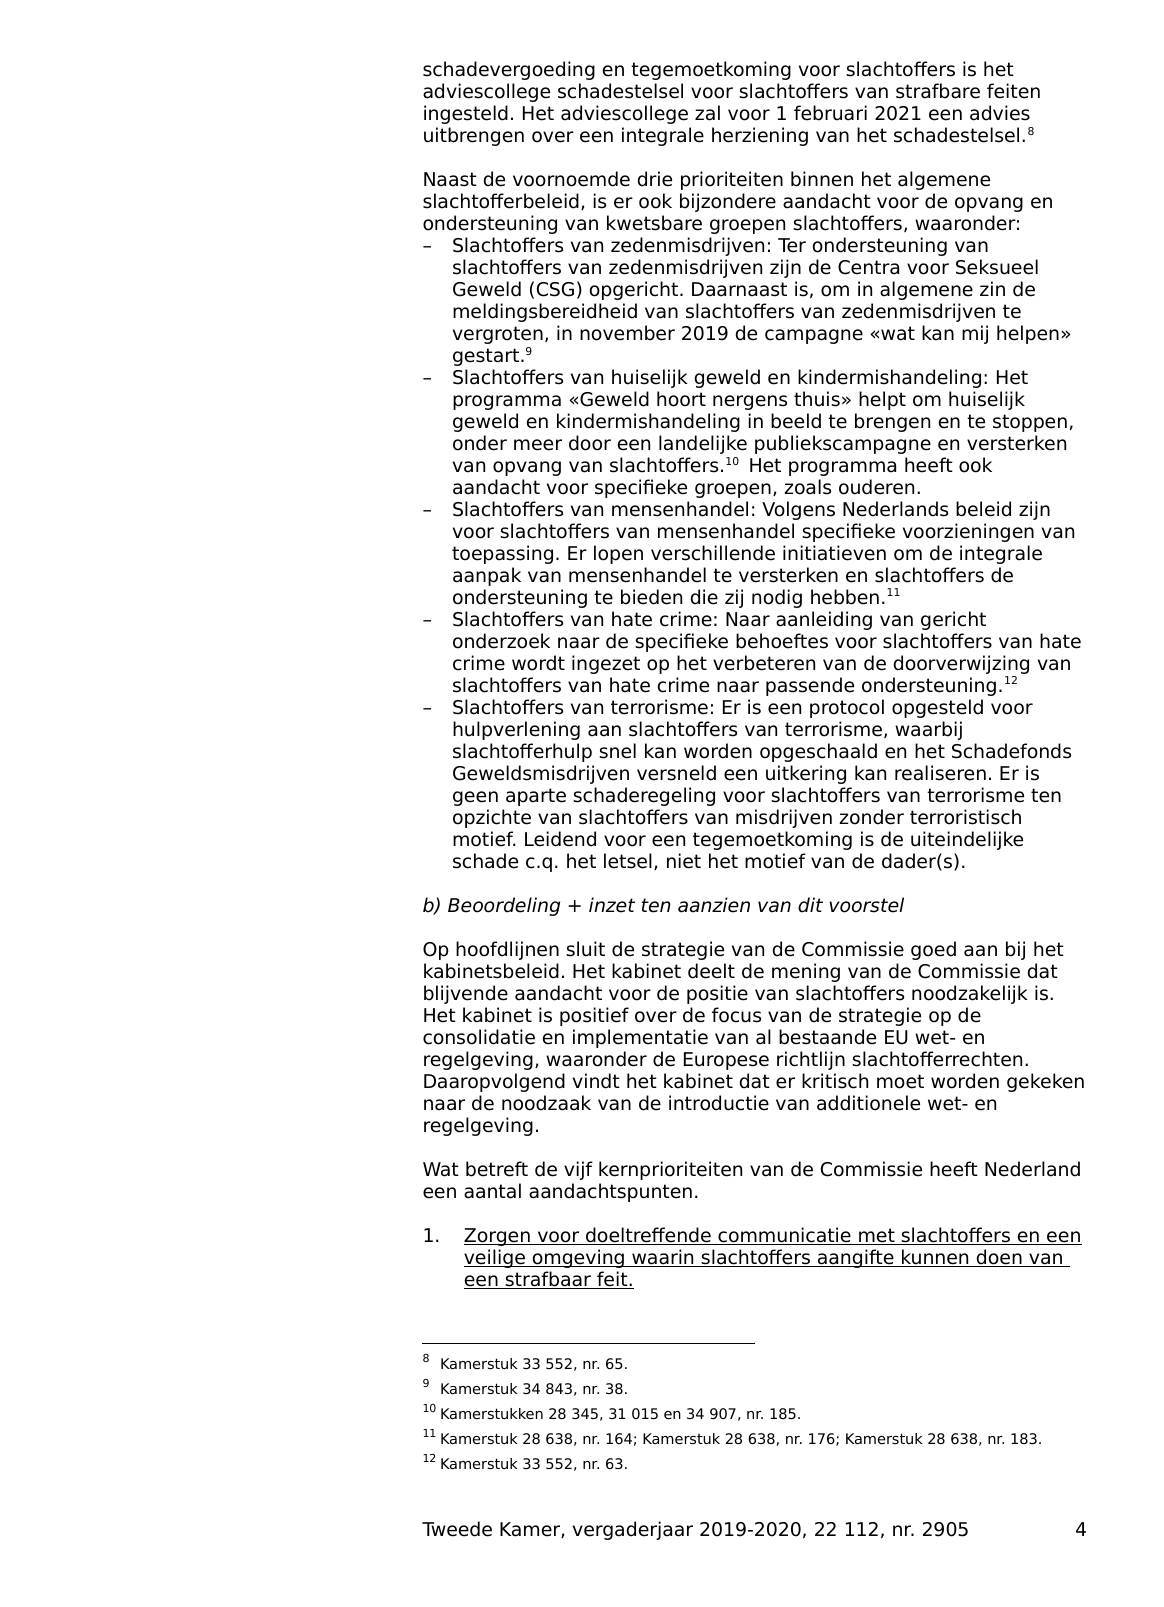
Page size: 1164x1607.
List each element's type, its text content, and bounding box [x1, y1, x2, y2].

text – Slachtoffers van mensenhandel: Volgens Nederlands beleid zijn voor slachtoffers van mensenhandel specifieke voorzieningen van toepassing. Er lopen verschillende initiatieven om de integrale aanpak van mensenhandel te versterken en slachtoffers de ondersteuning te bieden die zij nodig hebben. [422, 499, 1087, 609]
text – Slachtoffers van terrorisme: Er is een protocol opgesteld voor hulpverlening aan slachtoffers van terrorisme, waarbij slachtofferhulp snel kan worden opgeschaald en het Schadefonds Geweldsmisdrijven versneld een uitkering kan realiseren. Er is geen aparte schaderegeling voor slachtoffers van terrorisme ten opzichte van slachtoffers van misdrijven zonder terroristisch motief. Leidend voor een tegemoetkoming is de uiteindelijke schade c.q. het letsel, niet het motief van de dader(s). [422, 697, 1087, 872]
text Kamerstuk 28 638, nr. 164; Kamerstuk 28 638, nr. 176; Kamerstuk 28 638, nr. 183. [422, 1427, 1087, 1449]
text 1. Zorgen voor doeltreffende communicatie met slachtoffers en een veilige omgeving waarin slachtoffers aangifte kunnen doen van een strafbaar feit. [422, 1225, 1087, 1291]
text Naast de voornoemde drie prioriteiten binnen het algemene slachtofferbeleid, is er ook bijzondere aandacht voor de opvang en ondersteuning van kwetsbare groepen slachtoffers, waaronder: [422, 169, 1087, 235]
subtitle b) Beoordeling + inzet ten aanzien van dit voorstel [422, 895, 1087, 917]
text Kamerstuk 34 843, nr. 38. [422, 1377, 1087, 1399]
text – Slachtoffers van huiselijk geweld en kindermishandeling: Het programma «Geweld hoort nergens thuis» helpt om huiselijk geweld en kindermishandeling in beeld te brengen en te stoppen, onder meer door een landelijke publiekscampagne en versterken van opvang van slachtoffers. Het programma heeft ook aandacht voor specifieke groepen, zoals ouderen. [422, 367, 1087, 499]
text Kamerstuk 33 552, nr. 63. [422, 1452, 1087, 1474]
text Op hoofdlijnen sluit de strategie van de Commissie goed aan bij het kabinetsbeleid. Het kabinet deelt de mening van de Commissie dat blijvende aandacht voor de positie van slachtoffers noodzakelijk is. Het kabinet is positief over de focus van de strategie op de consolidatie en implementatie van al bestaande EU wet- en regelgeving, waaronder de Europese richtlijn slachtofferrechten. Daaropvolgend vindt het kabinet dat er kritisch moet worden gekeken naar de noodzaak van de introductie van additionele wet- en regelgeving. [422, 939, 1087, 1137]
text Kamerstuk 33 552, nr. 65. [422, 1352, 1087, 1374]
text schadevergoeding en tegemoetkoming voor slachtoffers is het adviescollege schadestelsel voor slachtoffers van strafbare feiten ingesteld. Het adviescollege zal voor 1 februari 2021 een advies uitbrengen over een integrale herziening van het schadestelsel. [422, 59, 1087, 147]
text Kamerstukken 28 345, 31 015 en 34 907, nr. 185. [422, 1402, 1087, 1424]
text – Slachtoffers van hate crime: Naar aanleiding van gericht onderzoek naar de specifieke behoeftes voor slachtoffers van hate crime wordt ingezet op het verbeteren van de doorverwijzing van slachtoffers van hate crime naar passende ondersteuning. [422, 609, 1087, 697]
text Wat betreft de vijf kernprioriteiten van de Commissie heeft Nederland een aantal aandachtspunten. [422, 1159, 1087, 1203]
text – Slachtoffers van zedenmisdrijven: Ter ondersteuning van slachtoffers van zedenmisdrijven zijn de Centra voor Seksueel Geweld (CSG) opgericht. Daarnaast is, om in algemene zin de meldingsbereidheid van slachtoffers van zedenmisdrijven te vergroten, in november 2019 de campagne «wat kan mij helpen» gestart. [422, 235, 1087, 367]
